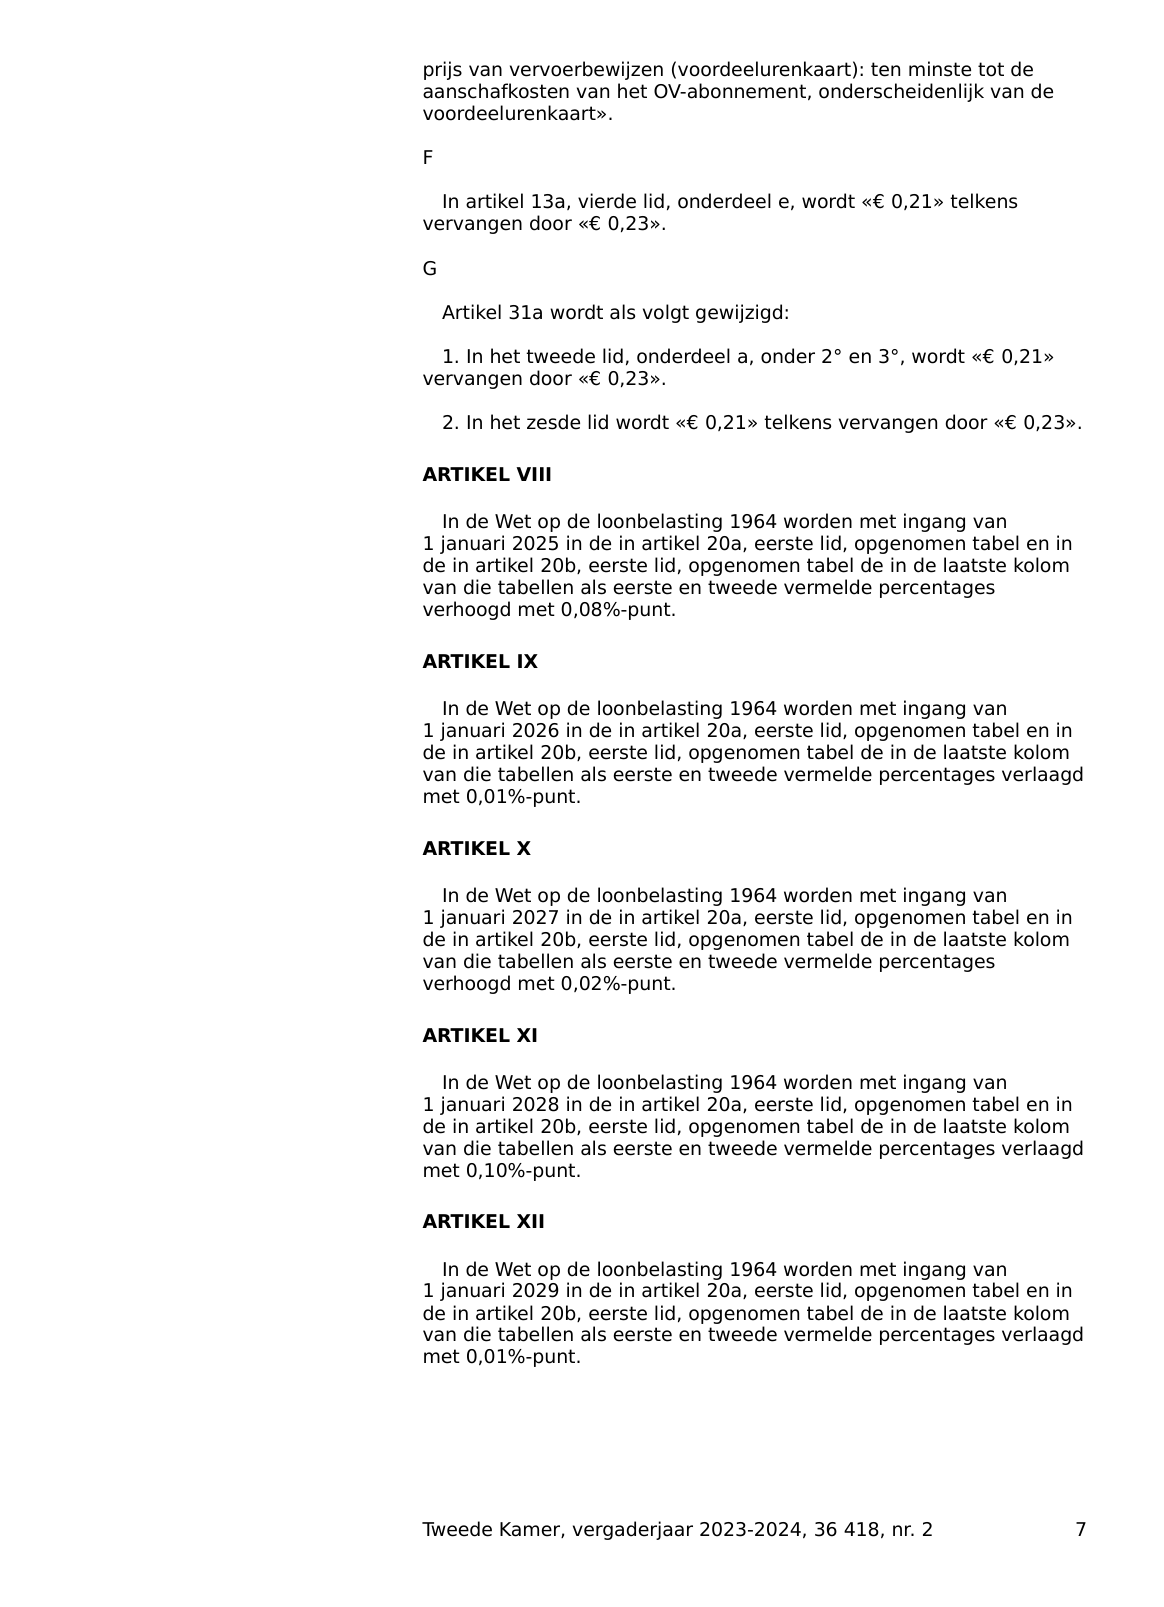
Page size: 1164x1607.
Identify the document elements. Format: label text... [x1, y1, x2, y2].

text In de Wet op de loonbelasting 1964 worden met ingang van 1 januari 2026 in de in artikel 20a, eerste lid, opgenomen tabel en in de in artikel 20b, eerste lid, opgenomen tabel de in de laatste kolom van die tabellen als eerste en tweede vermelde percentages verlaagd met 0,01%-punt. [422, 698, 1087, 808]
subtitle ARTIKEL X [422, 838, 1087, 860]
text F [422, 147, 1087, 169]
text In artikel 13a, vierde lid, onderdeel e, wordt «€ 0,21» telkens vervangen door «€ 0,23». [422, 191, 1087, 235]
text In de Wet op de loonbelasting 1964 worden met ingang van 1 januari 2027 in de in artikel 20a, eerste lid, opgenomen tabel en in de in artikel 20b, eerste lid, opgenomen tabel de in de laatste kolom van die tabellen als eerste en tweede vermelde percentages verhoogd met 0,02%-punt. [422, 885, 1087, 994]
text G [422, 257, 1087, 279]
text In de Wet op de loonbelasting 1964 worden met ingang van 1 januari 2028 in de in artikel 20a, eerste lid, opgenomen tabel en in de in artikel 20b, eerste lid, opgenomen tabel de in de laatste kolom van die tabellen als eerste en tweede vermelde percentages verlaagd met 0,10%-punt. [422, 1072, 1087, 1181]
text prijs van vervoerbewijzen (voordeelurenkaart): ten minste tot de aanschafkosten van het OV-abonnement, onderscheidenlijk van de voordeelurenkaart». [422, 59, 1087, 125]
subtitle ARTIKEL IX [422, 651, 1087, 673]
text 2. In het zesde lid wordt «€ 0,21» telkens vervangen door «€ 0,23». [422, 412, 1087, 434]
subtitle ARTIKEL VIII [422, 464, 1087, 486]
subtitle ARTIKEL XII [422, 1211, 1087, 1233]
text 1. In het tweede lid, onderdeel a, onder 2° en 3°, wordt «€ 0,21» vervangen door «€ 0,23». [422, 346, 1087, 390]
text Artikel 31a wordt als volgt gewijzigd: [422, 302, 1087, 324]
text In de Wet op de loonbelasting 1964 worden met ingang van 1 januari 2025 in de in artikel 20a, eerste lid, opgenomen tabel en in de in artikel 20b, eerste lid, opgenomen tabel de in de laatste kolom van die tabellen als eerste en tweede vermelde percentages verhoogd met 0,08%-punt. [422, 511, 1087, 621]
text In de Wet op de loonbelasting 1964 worden met ingang van 1 januari 2029 in de in artikel 20a, eerste lid, opgenomen tabel en in de in artikel 20b, eerste lid, opgenomen tabel de in de laatste kolom van die tabellen als eerste en tweede vermelde percentages verlaagd met 0,01%-punt. [422, 1258, 1087, 1368]
subtitle ARTIKEL XI [422, 1024, 1087, 1047]
